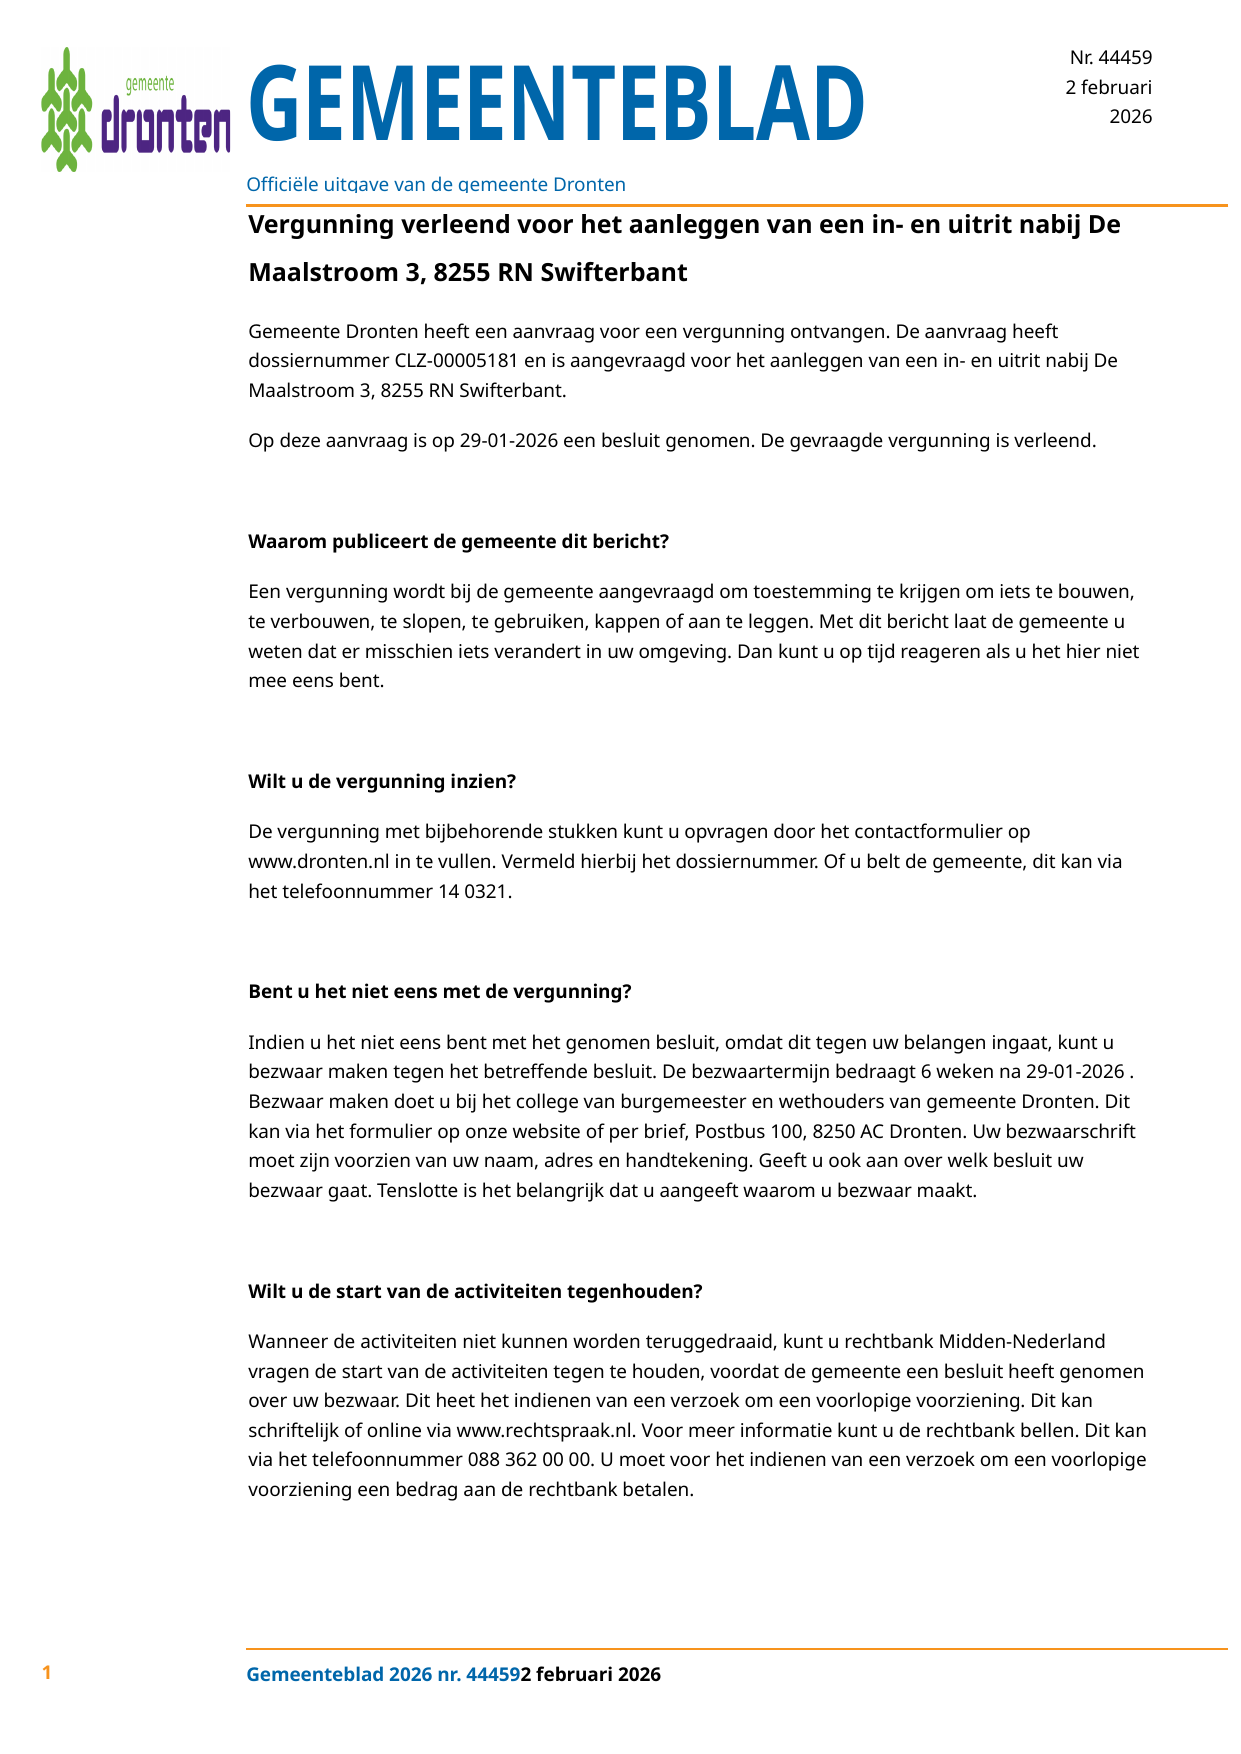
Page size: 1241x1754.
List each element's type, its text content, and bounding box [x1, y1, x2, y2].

text Op deze aanvraag is op 29-01-2026 een besluit genomen. De gevraagde vergunning is verleend. [248, 427, 1152, 453]
text Wanneer de activiteiten niet kunnen worden teruggedraaid, kunt u rechtbank Midden-Nederland vragen de start van de activiteiten tegen te houden, voordat de gemeente een besluit heeft genomen over uw bezwaar. Dit heet het indienen van een verzoek om een voorlopige voorziening. Dit kan schriftelijk of online via www.rechtspraak.nl. Voor meer informatie kunt u de rechtbank bellen. Dit kan via het telefoonnummer 088 362 00 00. U moet voor het indienen van een verzoek om een voorlopige voorziening een bedrag aan de rechtbank betalen. [248, 1328, 1152, 1502]
text De vergunning met bijbehorende stukken kunt u opvragen door het contactformulier op www.dronten.nl in te vullen. Vermeld hierbij het dossiernummer. Of u belt de gemeente, dit kan via het telefoonnummer 14 0321. [248, 819, 1152, 904]
text Wilt u de start van de activiteiten tegenhouden? [248, 1278, 1152, 1304]
text Waarom publiceert de gemeente dit bericht? [248, 528, 1152, 554]
text Indien u het niet eens bent met het genomen besluit, omdat dit tegen uw belangen ingaat, kunt u bezwaar maken tegen het betreffende besluit. De bezwaartermijn bedraagt 6 weken na 29-01-2026 . Bezwaar maken doet u bij het college van burgemeester en wethouders van gemeente Dronten. Dit kan via het formulier op onze website of per brief, Postbus 100, 8250 AC Dronten. Uw bezwaarschrift moet zijn voorzien van uw naam, adres en handtekening. Geeft u ook aan over welk besluit uw bezwaar gaat. Tenslotte is het belangrijk dat u aangeeft waarom u bezwaar maakt. [248, 1029, 1152, 1203]
text Vergunning verleend voor het aanleggen van een in- en uitrit nabij De Maalstroom 3, 8255 RN Swifterbant [248, 207, 1152, 288]
text Bent u het niet eens met de vergunning? [248, 979, 1152, 1004]
text Een vergunning wordt bij de gemeente aangevraagd om toestemming te krijgen om iets te bouwen, te verbouwen, te slopen, te gebruiken, kappen of aan te leggen. Met dit bericht laat de gemeente u weten dat er misschien iets verandert in uw omgeving. Dan kunt u op tijd reageren als u het hier niet mee eens bent. [248, 579, 1152, 693]
text Wilt u de vergunning inzien? [248, 768, 1152, 794]
picture [41, 47, 231, 172]
text Gemeente Dronten heeft een aanvraag voor een vergunning ontvangen. De aanvraag heeft dossiernummer CLZ-00005181 en is aangevraagd voor het aanleggen van een in- en uitrit nabij De Maalstroom 3, 8255 RN Swifterbant. [248, 318, 1152, 403]
